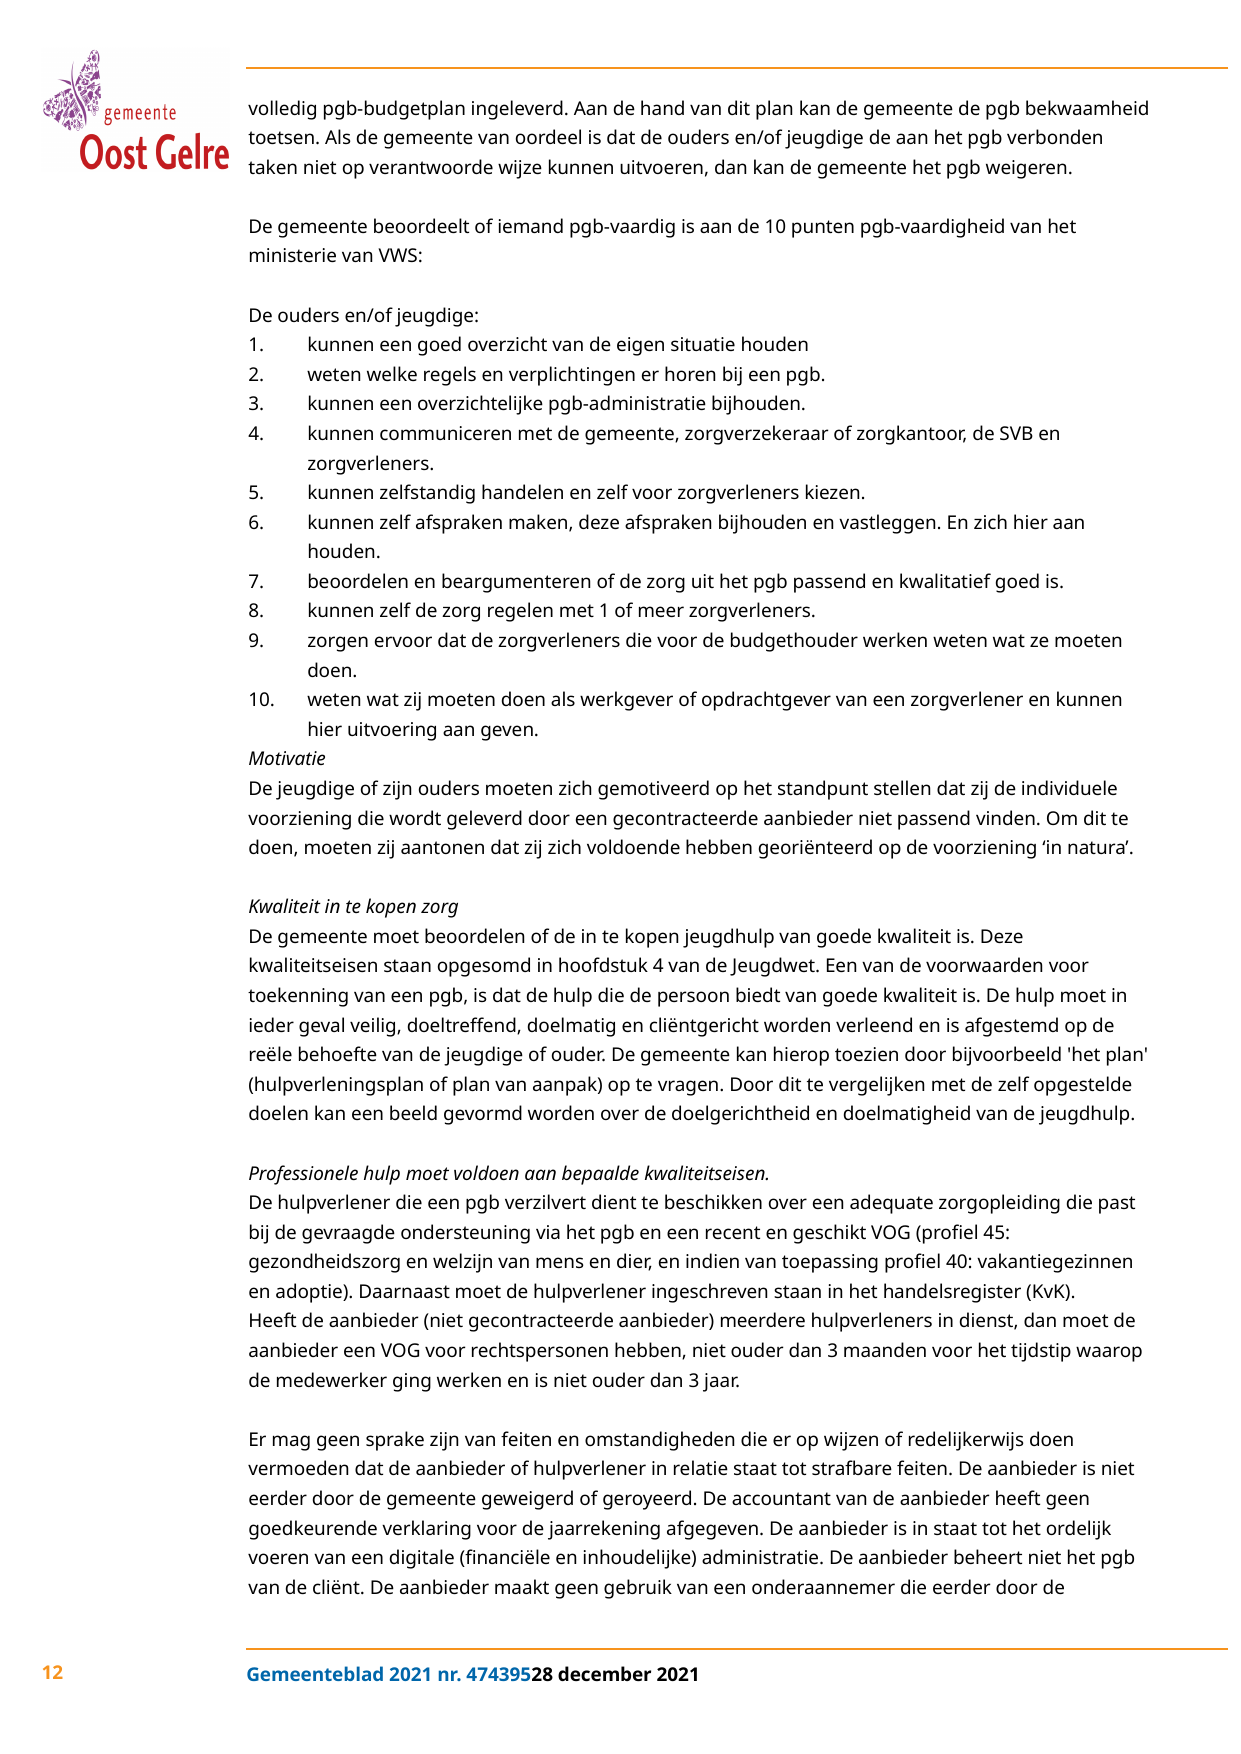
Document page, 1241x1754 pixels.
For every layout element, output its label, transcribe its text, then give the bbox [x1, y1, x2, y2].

text Er mag geen sprake zijn van feiten en omstandigheden die er op wijzen of redelijkerwijs doen vermoeden dat de aanbieder of hulpverlener in relatie staat tot strafbare feiten. De aanbieder is niet eerder door de gemeente geweigerd of geroyeerd. De accountant van de aanbieder heeft geen goedkeurende verklaring voor de jaarrekening afgegeven. De aanbieder is in staat tot het ordelijk voeren van een digitale (financiële en inhoudelijke) administratie. De aanbieder beheert niet het pgb van de cliënt. De aanbieder maakt geen gebruik van een onderaannemer die eerder door de [248, 1426, 1152, 1600]
list kunnen zelf de zorg regelen met 1 of meer zorgverleners. [248, 598, 1152, 623]
text Heeft de aanbieder (niet gecontracteerde aanbieder) meerdere hulpverleners in dienst, dan moet de aanbieder een VOG voor rechtspersonen hebben, niet ouder dan 3 maanden voor het tijdstip waarop de medewerker ging werken en is niet ouder dan 3 jaar. [248, 1308, 1152, 1393]
list weten welke regels en verplichtingen er horen bij een pgb. [248, 361, 1152, 387]
text De jeugdige of zijn ouders moeten zich gemotiveerd op het standpunt stellen dat zij de individuele voorziening die wordt geleverd door een gecontracteerde aanbieder niet passend vinden. Om dit te doen, moeten zij aantonen dat zij zich voldoende hebben georiënteerd op de voorziening ‘in natura’. [248, 775, 1152, 860]
list kunnen zelf afspraken maken, deze afspraken bijhouden en vastleggen. En zich hier aan houden. [248, 509, 1152, 564]
list kunnen communiceren met de gemeente, zorgverzekeraar of zorgkantoor, de SVB en zorgverleners. [248, 420, 1152, 476]
list kunnen zelfstandig handelen en zelf voor zorgverleners kiezen. [248, 479, 1152, 505]
text Motivatie [248, 746, 1152, 771]
text De gemeente moet beoordelen of de in te kopen jeugdhulp van goede kwaliteit is. Deze kwaliteitseisen staan opgesomd in hoofdstuk 4 van de Jeugdwet. Een van de voorwaarden voor toekenning van een pgb, is dat de hulp die de persoon biedt van goede kwaliteit is. De hulp moet in ieder geval veilig, doeltreffend, doelmatig en cliëntgericht worden verleend en is afgestemd op de reële behoefte van de jeugdige of ouder. De gemeente kan hierop toezien door bijvoorbeeld 'het plan' (hulpverleningsplan of plan van aanpak) op te vragen. Door dit te vergelijken met de zelf opgestelde doelen kan een beeld gevormd worden over de doelgerichtheid en doelmatigheid van de jeugdhulp. [248, 923, 1152, 1126]
text De gemeente beoordeelt of iemand pgb-vaardig is aan de 10 punten pgb-vaardigheid van het ministerie van VWS: [248, 213, 1152, 268]
list weten wat zij moeten doen als werkgever of opdrachtgever van een zorgverlener en kunnen hier uitvoering aan geven. [248, 686, 1152, 742]
list beoordelen en beargumenteren of de zorg uit het pgb passend en kwalitatief goed is. [248, 568, 1152, 594]
text De hulpverlener die een pgb verzilvert dient te beschikken over een adequate zorgopleiding die past bij de gevraagde ondersteuning via het pgb en een recent en geschikt VOG (profiel 45: gezondheidszorg en welzijn van mens en dier, en indien van toepassing profiel 40: vakantiegezinnen en adoptie). Daarnaast moet de hulpverlener ingeschreven staan in het handelsregister (KvK). [248, 1189, 1152, 1304]
text Kwaliteit in te kopen zorg [248, 893, 1152, 919]
list kunnen een goed overzicht van de eigen situatie houden [248, 331, 1152, 357]
text De ouders en/of jeugdige: [248, 302, 1152, 328]
text volledig pgb-budgetplan ingeleverd. Aan de hand van dit plan kan de gemeente de pgb bekwaamheid toetsen. Als de gemeente van oordeel is dat de ouders en/of jeugdige de aan het pgb verbonden taken niet op verantwoorde wijze kunnen uitvoeren, dan kan de gemeente het pgb weigeren. [248, 95, 1152, 180]
list kunnen een overzichtelijke pgb-administratie bijhouden. [248, 391, 1152, 416]
picture [41, 47, 231, 172]
list zorgen ervoor dat de zorgverleners die voor de budgethouder werken weten wat ze moeten doen. [248, 627, 1152, 683]
text Professionele hulp moet voldoen aan bepaalde kwaliteitseisen. [248, 1160, 1152, 1186]
